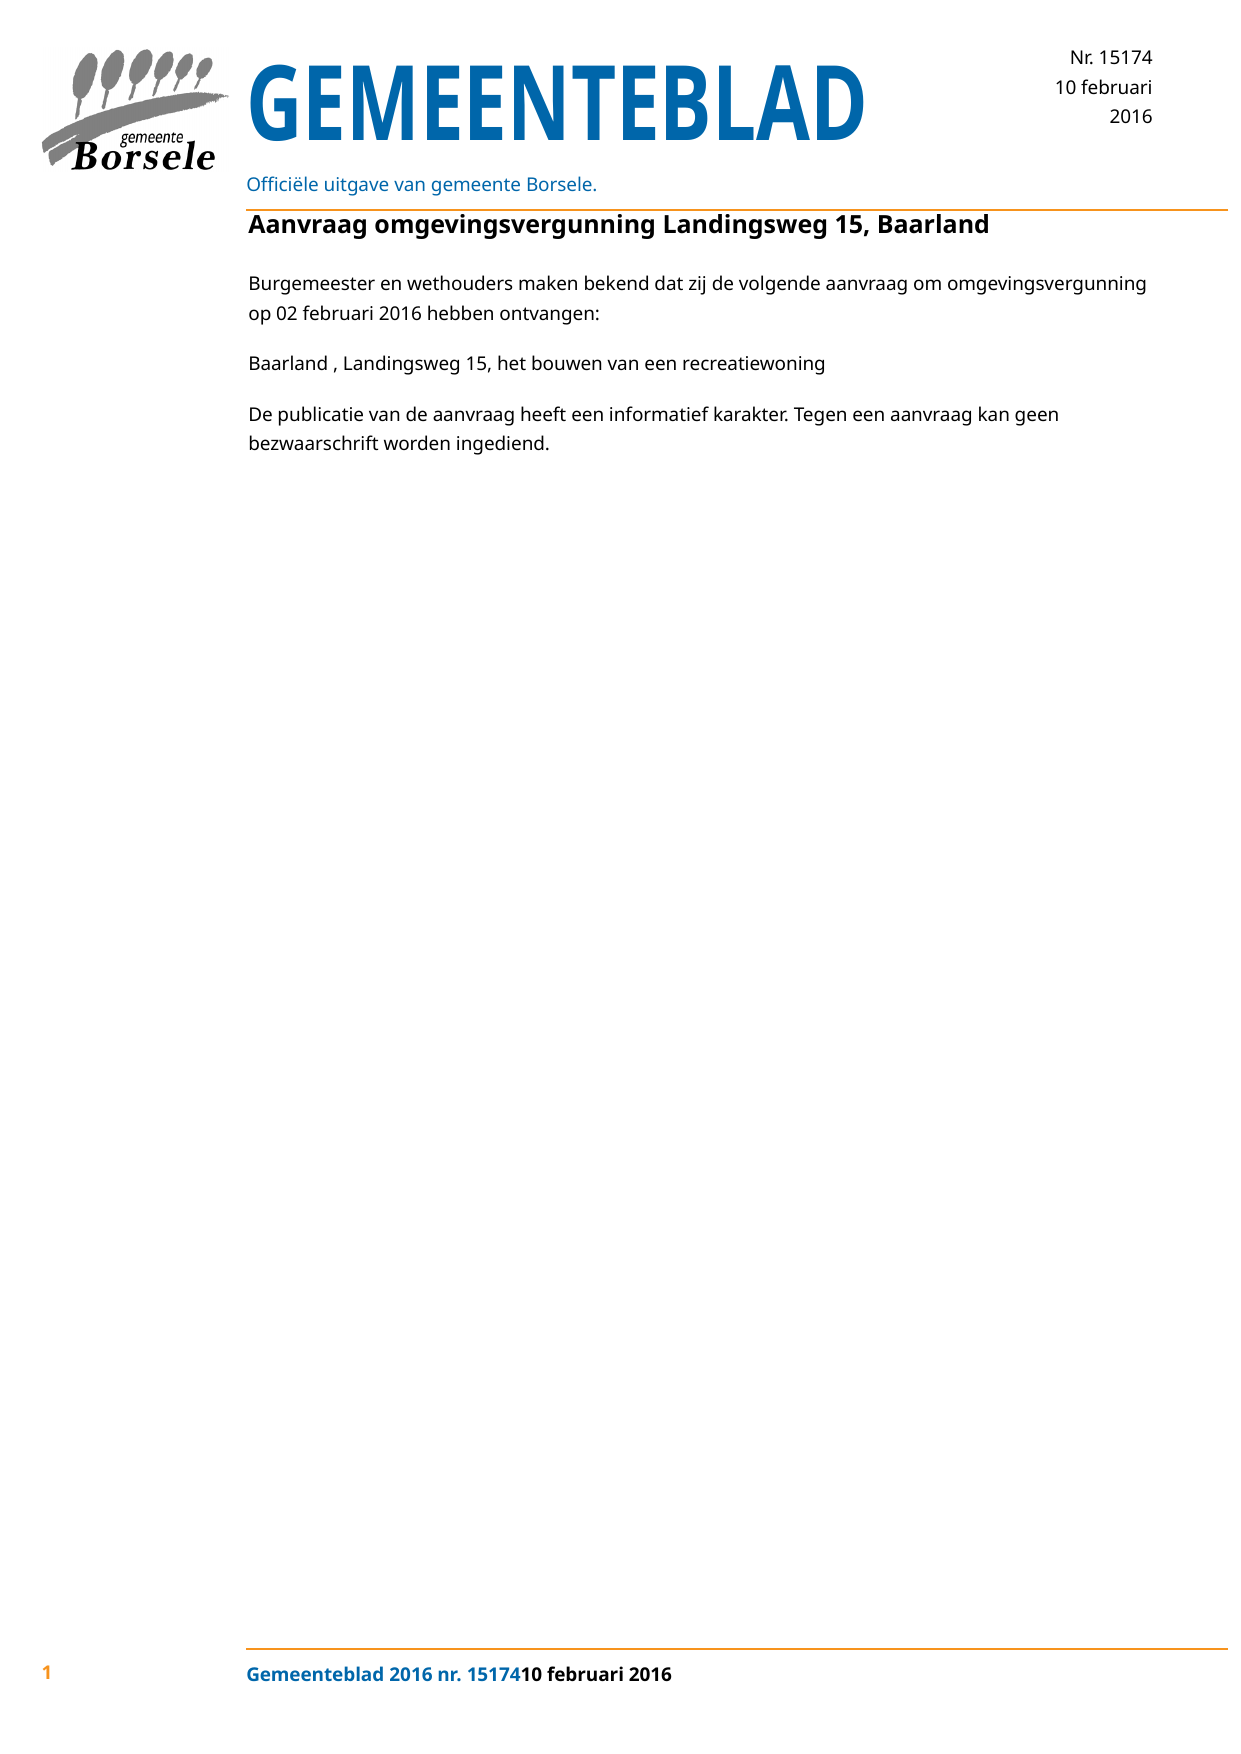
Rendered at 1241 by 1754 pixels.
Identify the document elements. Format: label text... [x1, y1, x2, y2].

text Burgemeester en wethouders maken bekend dat zij de volgende aanvraag om omgevingsvergunning op 02 februari 2016 hebben ontvangen: [248, 270, 1152, 326]
text Baarland , Landingsweg 15, het bouwen van een recreatiewoning [248, 350, 1152, 376]
picture [41, 47, 231, 172]
text De publicatie van de aanvraag heeft een informatief karakter. Tegen een aanvraag kan geen bezwaarschrift worden ingediend. [248, 401, 1152, 456]
text Aanvraag omgevingsvergunning Landingsweg 15, Baarland [248, 211, 1152, 241]
